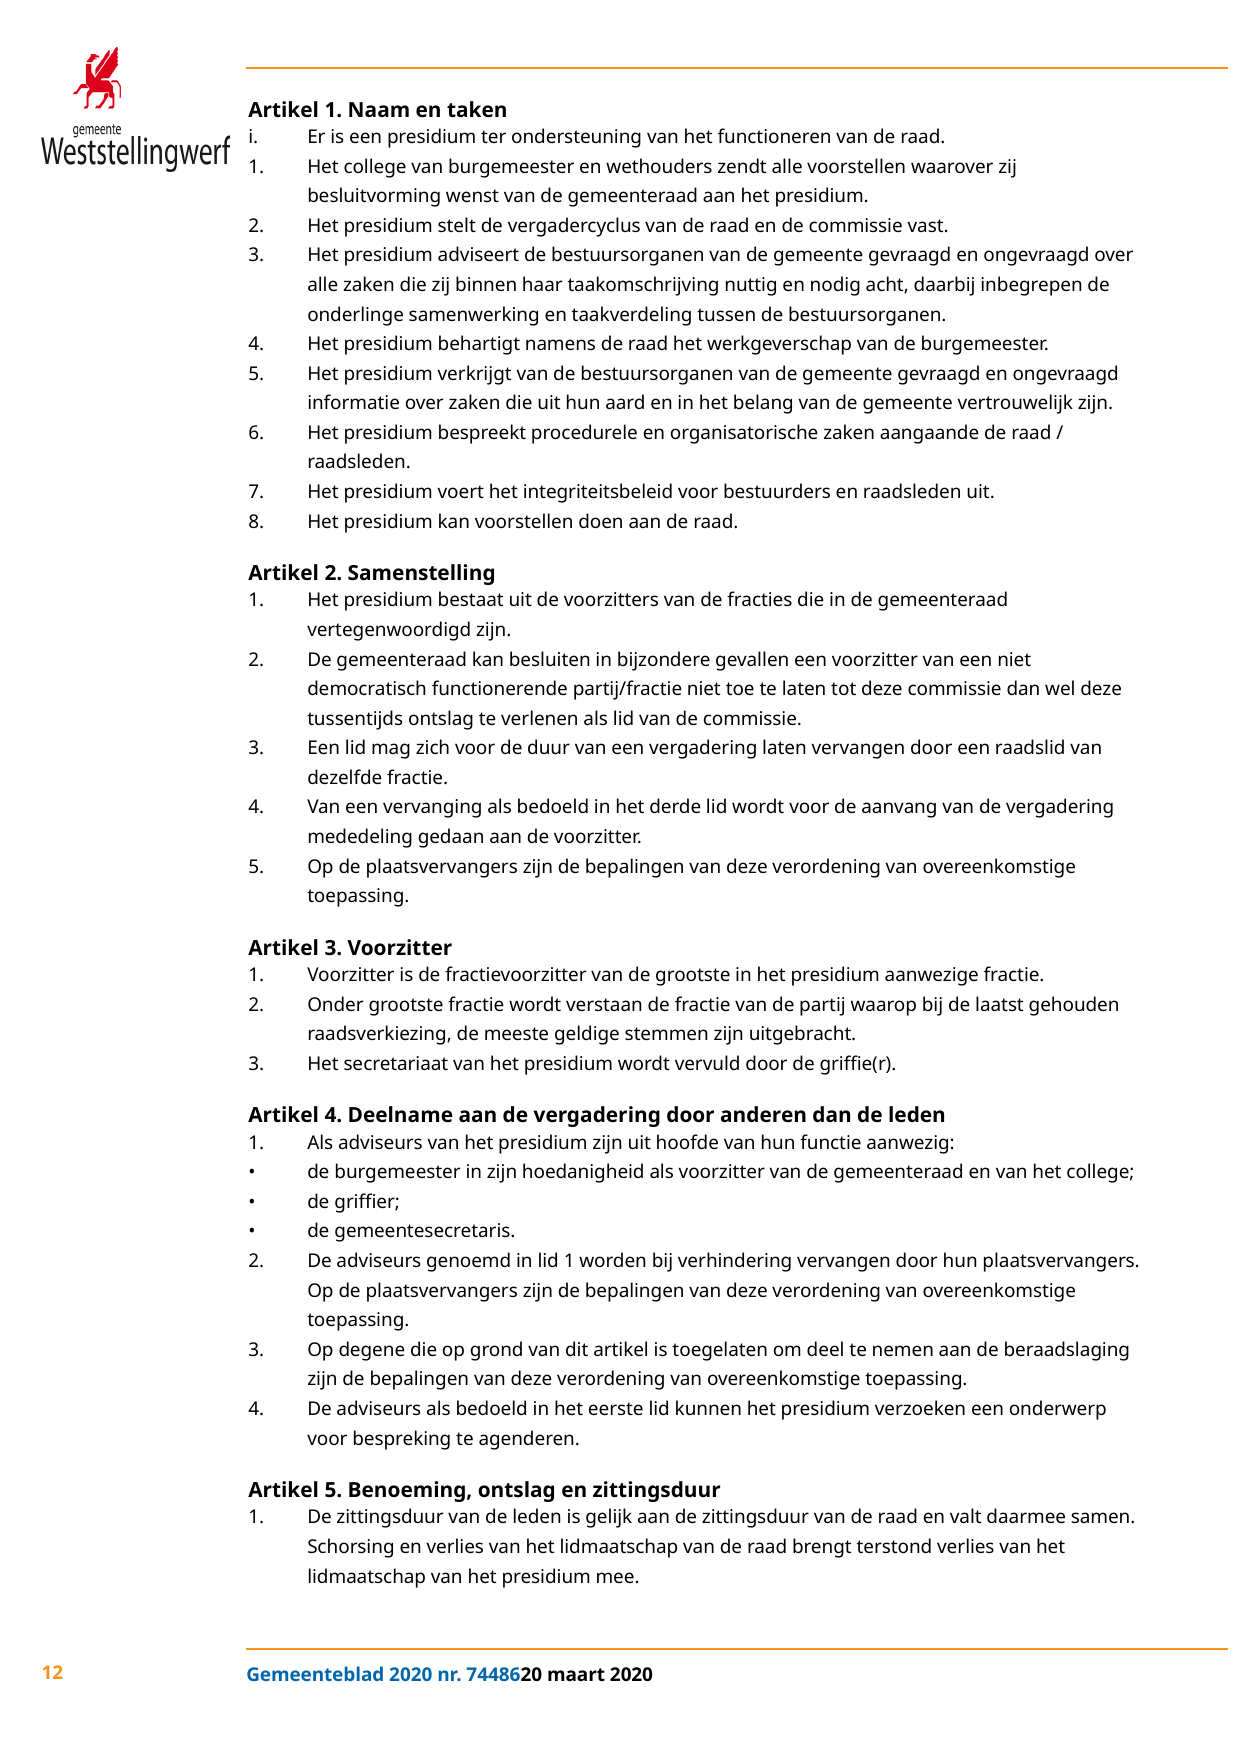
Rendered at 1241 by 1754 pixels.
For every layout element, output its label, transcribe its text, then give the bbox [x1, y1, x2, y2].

list De gemeenteraad kan besluiten in bijzondere gevallen een voorzitter van een niet democratisch functionerende partij/fractie niet toe te laten tot deze commissie dan wel deze tussentijds ontslag te verlenen als lid van de commissie. [248, 646, 1152, 731]
list Voorzitter is de fractievoorzitter van de grootste in het presidium aanwezige fractie. [248, 961, 1152, 987]
list Als adviseurs van het presidium zijn uit hoofde van hun functie aanwezig: [248, 1129, 1152, 1155]
list Het secretariaat van het presidium wordt vervuld door de griffie(r). [248, 1050, 1152, 1076]
list Op degene die op grond van dit artikel is toegelaten om deel te nemen aan de beraadslaging zijn de bepalingen van deze verordening van overeenkomstige toepassing. [248, 1336, 1152, 1391]
text Artikel 2. Samenstelling [248, 558, 1152, 587]
list de burgemeester in zijn hoedanigheid als voorzitter van de gemeenteraad en van het college; [248, 1158, 1152, 1184]
list De adviseurs als bedoeld in het eerste lid kunnen het presidium verzoeken een onderwerp voor bespreking te agenderen. [248, 1395, 1152, 1451]
text Artikel 1. Naam en taken [248, 95, 1152, 123]
list de gemeentesecretaris. [248, 1218, 1152, 1243]
list Het presidium voert het integriteitsbeleid voor bestuurders en raadsleden uit. [248, 478, 1152, 504]
list Het presidium kan voorstellen doen aan de raad. [248, 508, 1152, 533]
text Artikel 3. Voorzitter [248, 933, 1152, 961]
list Het presidium bestaat uit de voorzitters van de fracties die in de gemeenteraad vertegenwoordigd zijn. [248, 587, 1152, 642]
list Er is een presidium ter ondersteuning van het functioneren van de raad. [248, 123, 1152, 149]
list Onder grootste fractie wordt verstaan de fractie van de partij waarop bij de laatst gehouden raadsverkiezing, de meeste geldige stemmen zijn uitgebracht. [248, 991, 1152, 1046]
list Het presidium stelt de vergadercyclus van de raad en de commissie vast. [248, 212, 1152, 238]
list Het presidium bespreekt procedurele en organisatorische zaken aangaande de raad / raadsleden. [248, 419, 1152, 474]
picture [41, 47, 231, 172]
list Het presidium behartigt namens de raad het werkgeverschap van de burgemeester. [248, 330, 1152, 356]
list Het college van burgemeester en wethouders zendt alle voorstellen waarover zij besluitvorming wenst van de gemeenteraad aan het presidium. [248, 153, 1152, 208]
list de griffier; [248, 1188, 1152, 1214]
list Een lid mag zich voor de duur van een vergadering laten vervangen door een raadslid van dezelfde fractie. [248, 734, 1152, 790]
list Het presidium adviseert de bestuursorganen van de gemeente gevraagd en ongevraagd over alle zaken die zij binnen haar taakomschrijving nuttig en nodig acht, daarbij inbegrepen de onderlinge samenwerking en taakverdeling tussen de bestuursorganen. [248, 242, 1152, 326]
list Het presidium verkrijgt van de bestuursorganen van de gemeente gevraagd en ongevraagd informatie over zaken die uit hun aard en in het belang van de gemeente vertrouwelijk zijn. [248, 360, 1152, 415]
list Van een vervanging als bedoeld in het derde lid wordt voor de aanvang van de vergadering mededeling gedaan aan de voorzitter. [248, 794, 1152, 849]
list Op de plaatsvervangers zijn de bepalingen van deze verordening van overeenkomstige toepassing. [248, 853, 1152, 908]
text Artikel 5. Benoeming, ontslag en zittingsduur [248, 1475, 1152, 1504]
list De zittingsduur van de leden is gelijk aan de zittingsduur van de raad en valt daarmee samen. Schorsing en verlies van het lidmaatschap van de raad brengt terstond verlies van het lidmaatschap van het presidium mee. [248, 1504, 1152, 1588]
list De adviseurs genoemd in lid 1 worden bij verhindering vervangen door hun plaatsvervangers. Op de plaatsvervangers zijn de bepalingen van deze verordening van overeenkomstige toepassing. [248, 1247, 1152, 1332]
text Artikel 4. Deelname aan de vergadering door anderen dan de leden [248, 1101, 1152, 1129]
